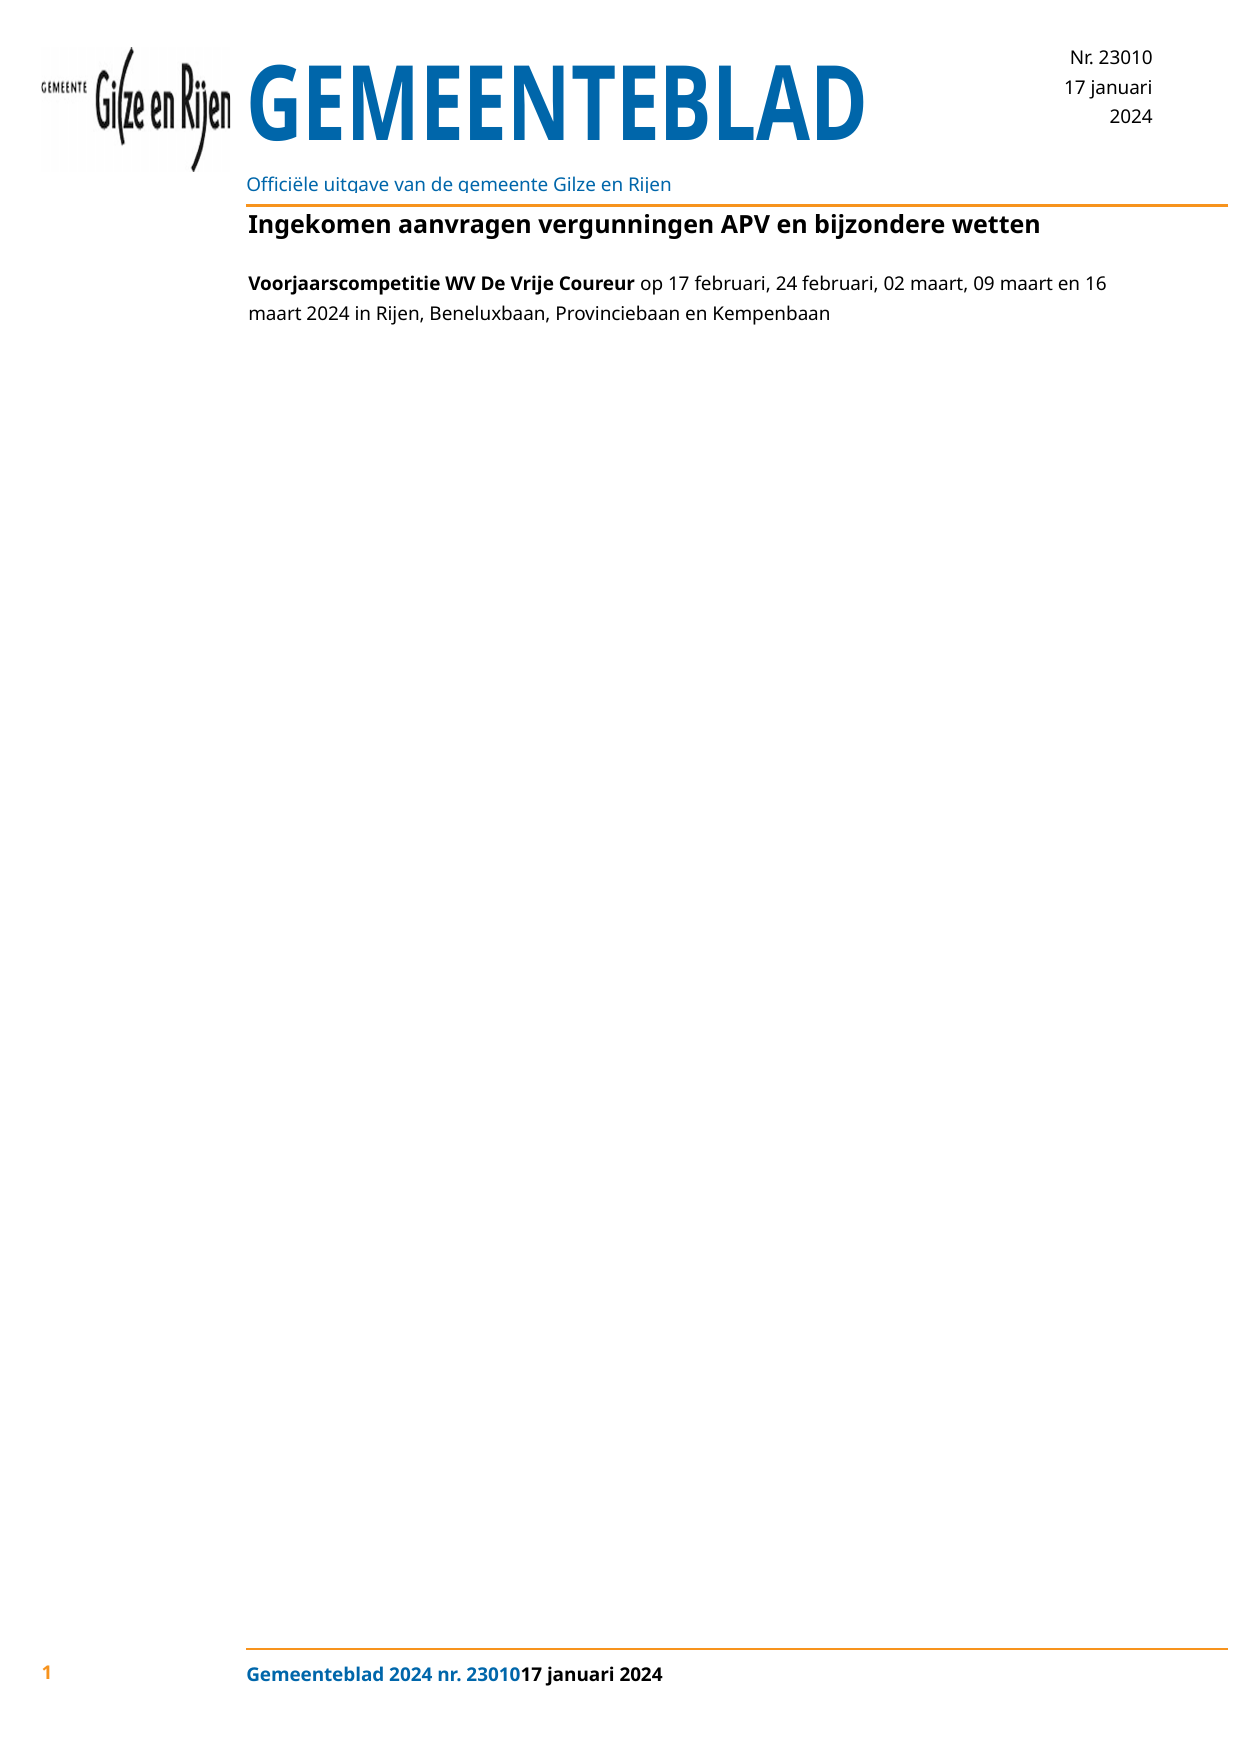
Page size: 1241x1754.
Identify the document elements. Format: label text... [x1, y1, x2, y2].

picture [41, 47, 231, 172]
text Voorjaarscompetitie WV De Vrije Coureur op 17 februari, 24 februari, 02 maart, 09 maart en 16 maart 2024 in Rijen, Beneluxbaan, Provinciebaan en Kempenbaan [248, 270, 1152, 326]
text Ingekomen aanvragen vergunningen APV en bijzondere wetten [248, 207, 1152, 241]
